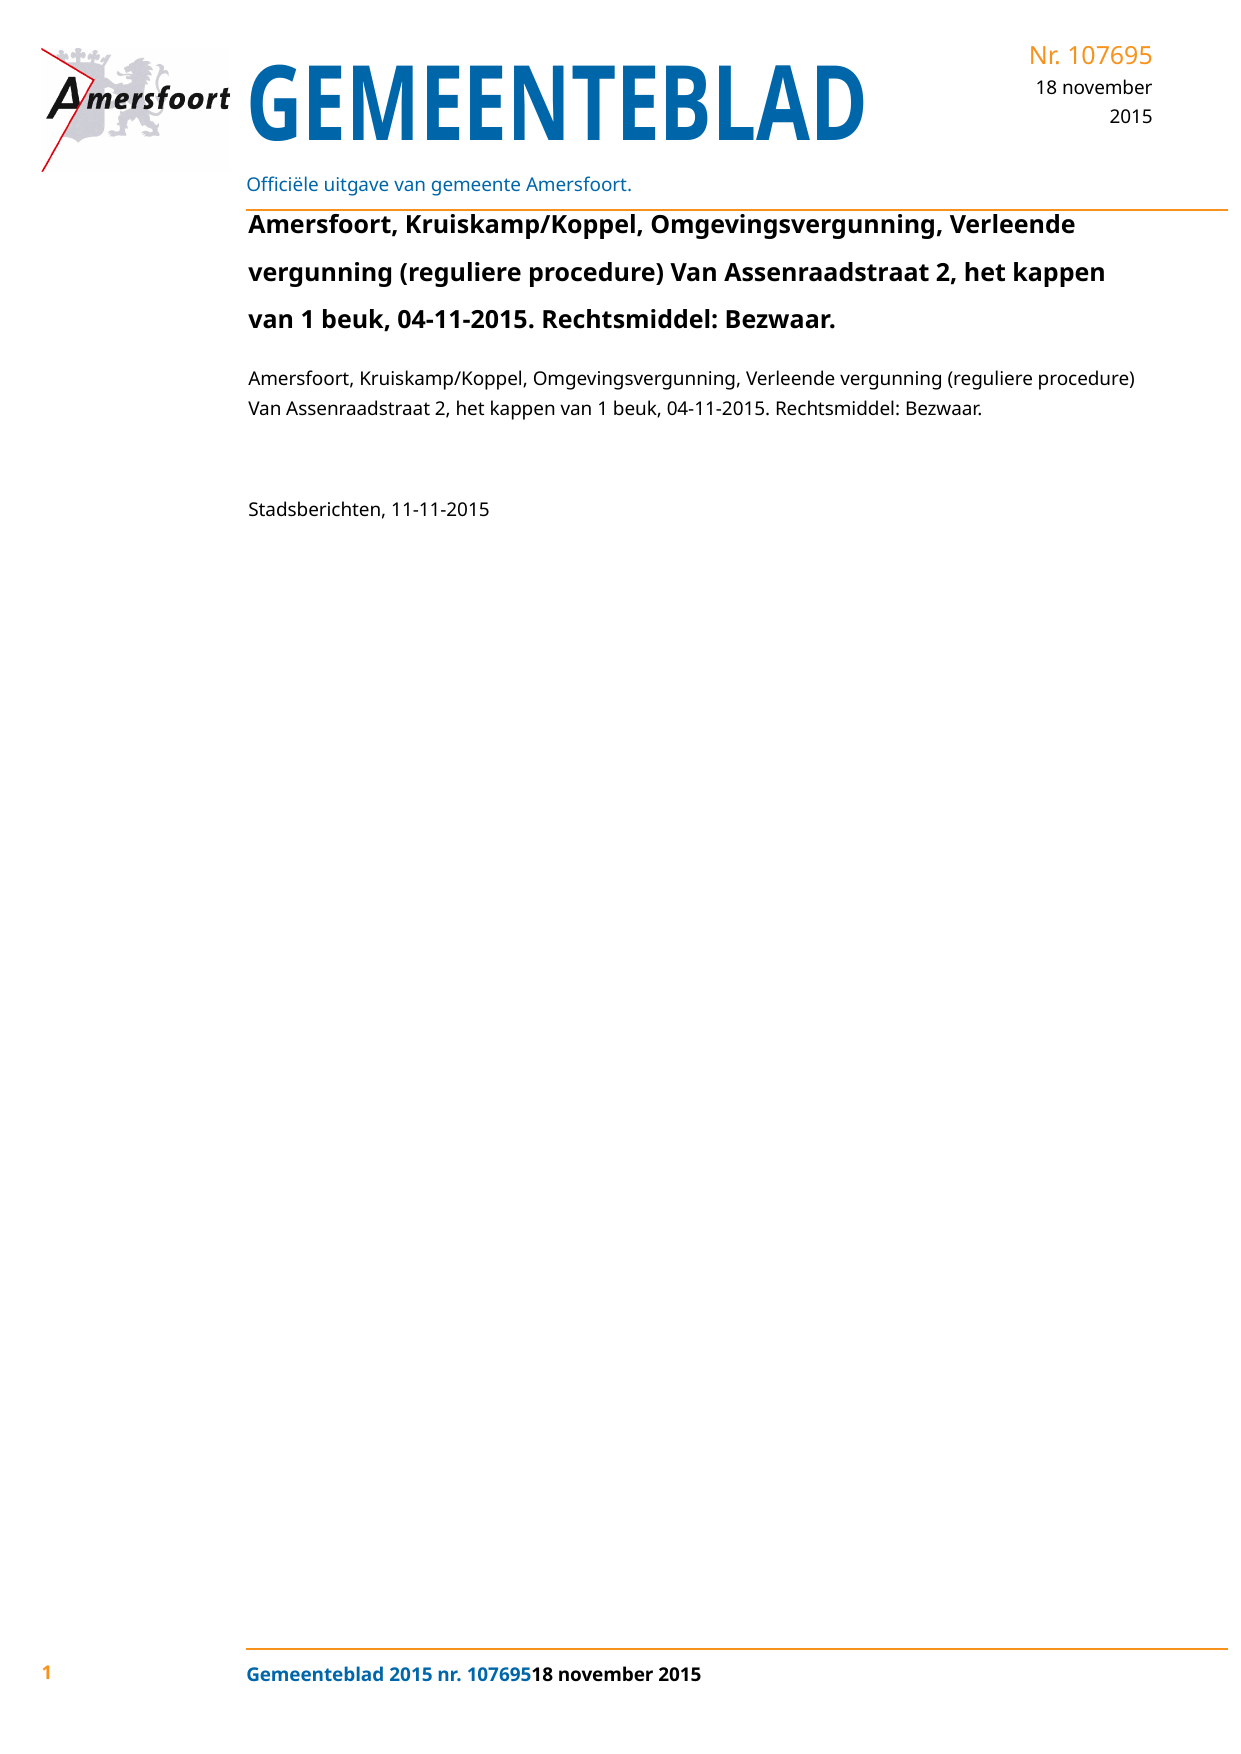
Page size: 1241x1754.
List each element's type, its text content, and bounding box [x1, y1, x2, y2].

picture [41, 47, 231, 172]
text Amersfoort, Kruiskamp/Koppel, Omgevingsvergunning, Verleende vergunning (reguliere procedure) Van Assenraadstraat 2, het kappen van 1 beuk, 04-11-2015. Rechtsmiddel: Bezwaar. [248, 366, 1152, 421]
text Amersfoort, Kruiskamp/Koppel, Omgevingsvergunning, Verleende vergunning (reguliere procedure) Van Assenraadstraat 2, het kappen van 1 beuk, 04-11-2015. Rechtsmiddel: Bezwaar. [248, 211, 1152, 336]
text Stadsberichten, 11-11-2015 [248, 496, 1152, 522]
